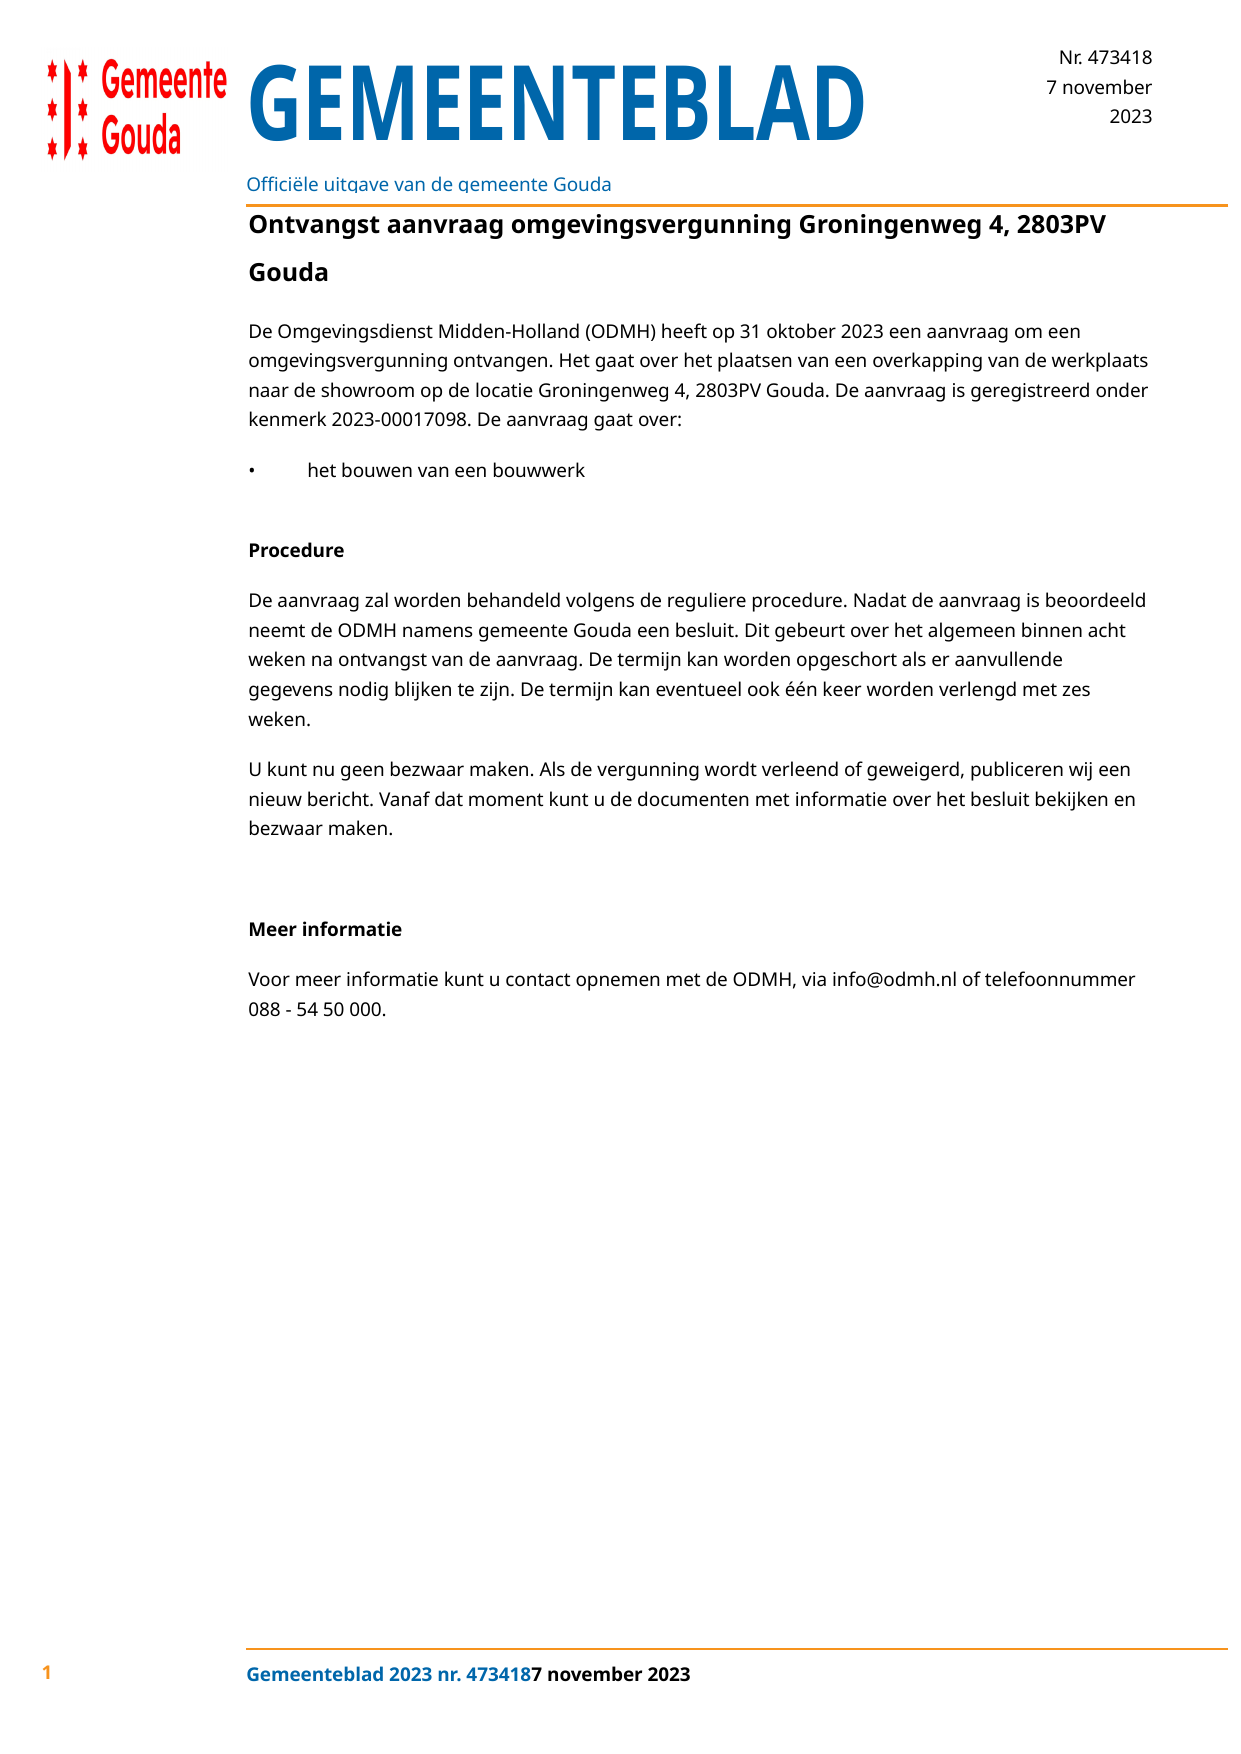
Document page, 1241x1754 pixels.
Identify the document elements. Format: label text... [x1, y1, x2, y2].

text Voor meer informatie kunt u contact opnemen met de ODMH, via info@odmh.nl of telefoonnummer 088 - 54 50 000. [248, 967, 1152, 1022]
text De aanvraag zal worden behandeld volgens de reguliere procedure. Nadat de aanvraag is beoordeeld neemt de ODMH namens gemeente Gouda een besluit. Dit gebeurt over het algemeen binnen acht weken na ontvangst van de aanvraag. De termijn kan worden opgeschort als er aanvullende gegevens nodig blijken te zijn. De termijn kan eventueel ook één keer worden verlengd met zes weken. [248, 587, 1152, 732]
text Ontvangst aanvraag omgevingsvergunning Groningenweg 4, 2803PV Gouda [248, 207, 1152, 288]
list het bouwen van een bouwwerk [248, 457, 1152, 483]
text U kunt nu geen bezwaar maken. Als de vergunning wordt verleend of geweigerd, publiceren wij een nieuw bericht. Vanaf dat moment kunt u de documenten met informatie over het besluit bekijken en bezwaar maken. [248, 756, 1152, 841]
picture [41, 47, 231, 172]
text Procedure [248, 537, 1152, 563]
text Meer informatie [248, 916, 1152, 942]
text De Omgevingsdienst Midden-Holland (ODMH) heeft op 31 oktober 2023 een aanvraag om een omgevingsvergunning ontvangen. Het gaat over het plaatsen van een overkapping van de werkplaats naar de showroom op de locatie Groningenweg 4, 2803PV Gouda. De aanvraag is geregistreerd onder kenmerk 2023-00017098. De aanvraag gaat over: [248, 318, 1152, 432]
